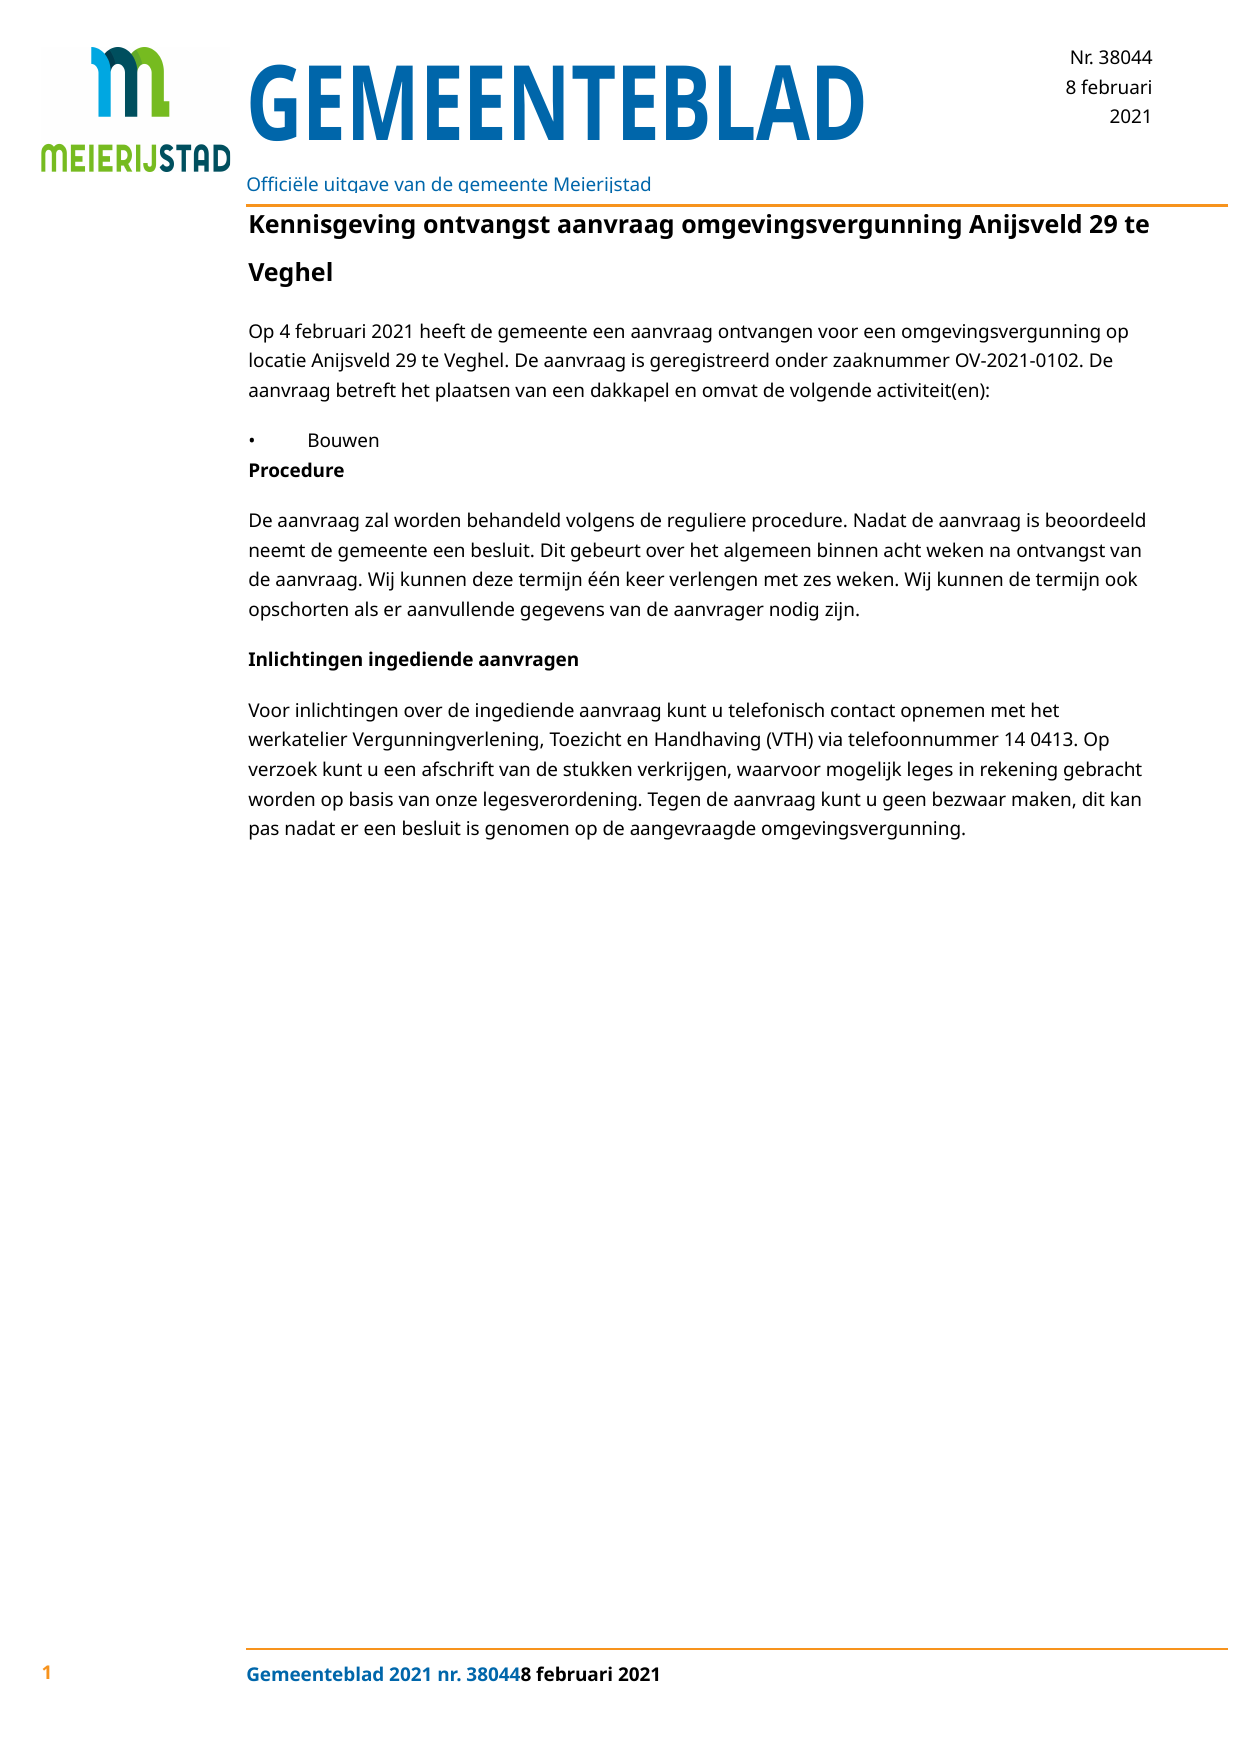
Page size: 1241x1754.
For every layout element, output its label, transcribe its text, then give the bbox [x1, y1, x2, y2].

text Kennisgeving ontvangst aanvraag omgevingsvergunning Anijsveld 29 te Veghel [248, 207, 1152, 288]
picture [41, 47, 231, 172]
text Inlichtingen ingediende aanvragen [248, 647, 1152, 672]
list Bouwen [248, 427, 1152, 453]
text Voor inlichtingen over de ingediende aanvraag kunt u telefonisch contact opnemen met het werkatelier Vergunningverlening, Toezicht en Handhaving (VTH) via telefoonnummer 14 0413. Op verzoek kunt u een afschrift van de stukken verkrijgen, waarvoor mogelijk leges in rekening gebracht worden op basis van onze legesverordening. Tegen de aanvraag kunt u geen bezwaar maken, dit kan pas nadat er een besluit is genomen op de aangevraagde omgevingsvergunning. [248, 697, 1152, 841]
text Procedure [248, 457, 1152, 483]
text Op 4 februari 2021 heeft de gemeente een aanvraag ontvangen voor een omgevingsvergunning op locatie Anijsveld 29 te Veghel. De aanvraag is geregistreerd onder zaaknummer OV-2021-0102. De aanvraag betreft het plaatsen van een dakkapel en omvat de volgende activiteit(en): [248, 318, 1152, 403]
text De aanvraag zal worden behandeld volgens de reguliere procedure. Nadat de aanvraag is beoordeeld neemt de gemeente een besluit. Dit gebeurt over het algemeen binnen acht weken na ontvangst van de aanvraag. Wij kunnen deze termijn één keer verlengen met zes weken. Wij kunnen de termijn ook opschorten als er aanvullende gegevens van de aanvrager nodig zijn. [248, 507, 1152, 622]
